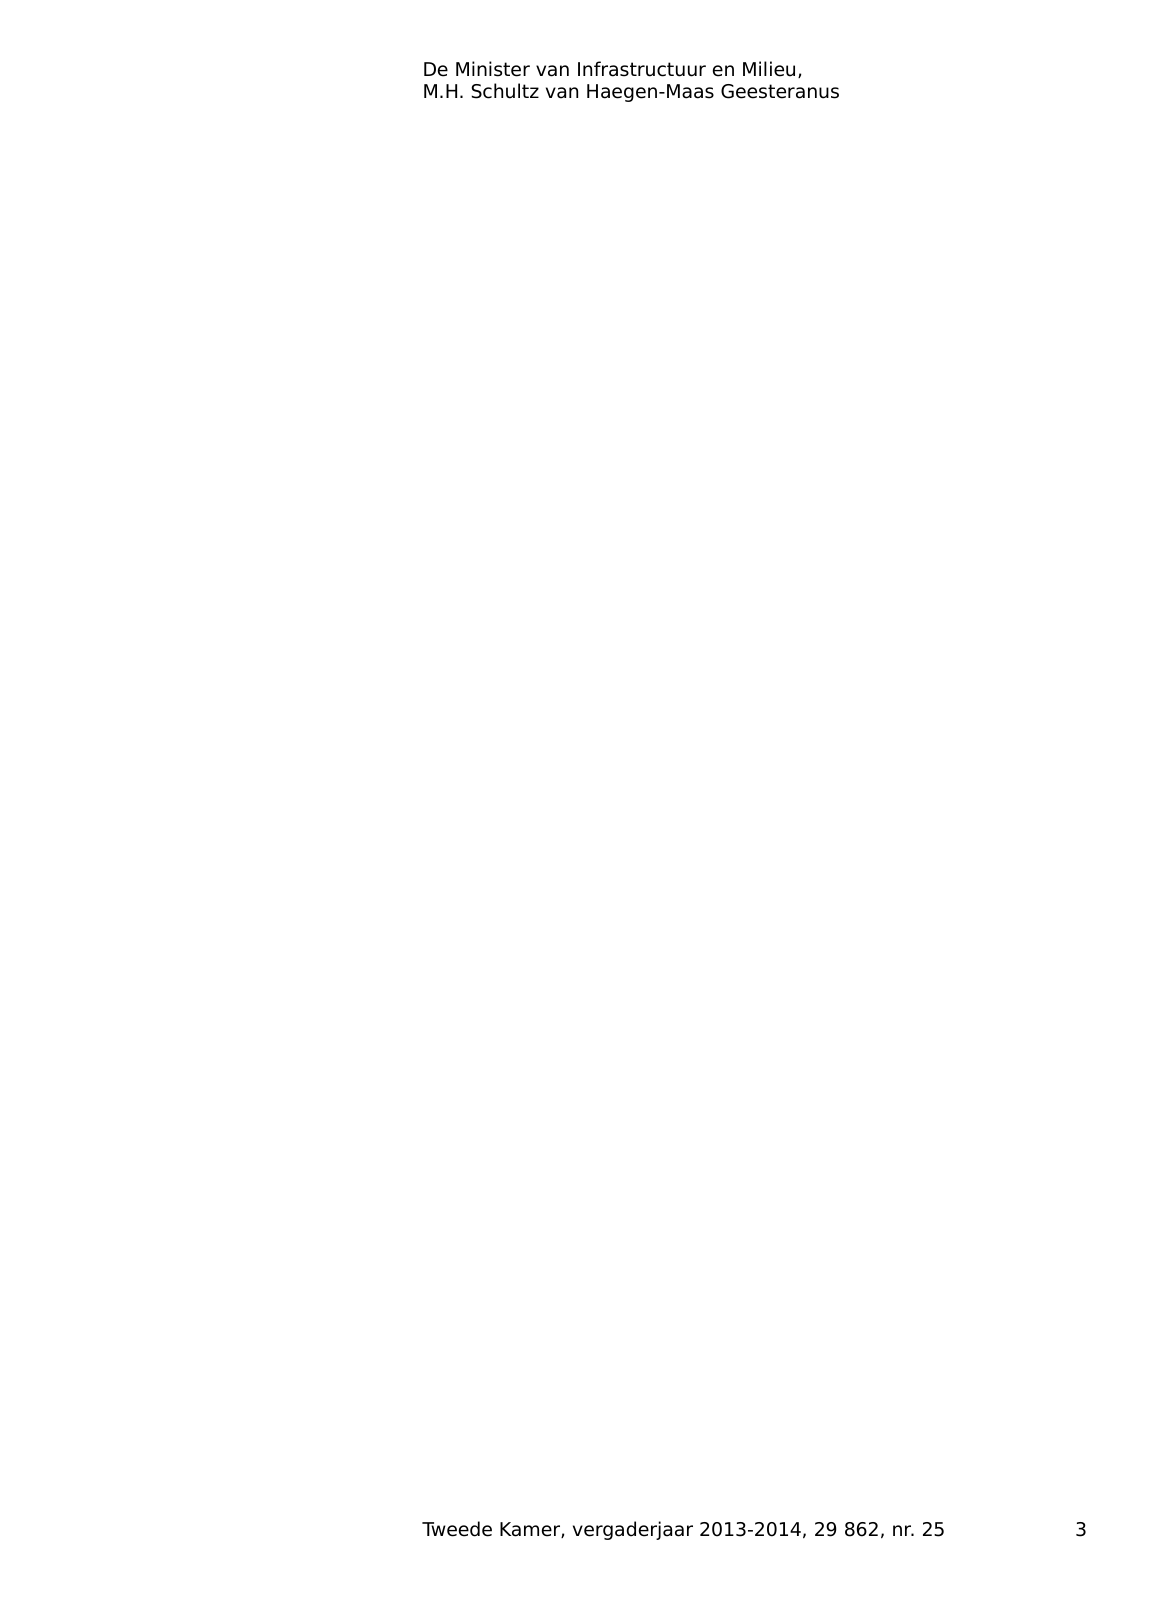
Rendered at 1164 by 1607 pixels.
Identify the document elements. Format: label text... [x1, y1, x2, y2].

text De Minister van Infrastructuur en Milieu, M.H. Schultz van Haegen-Maas Geesteranus [422, 59, 1087, 103]
